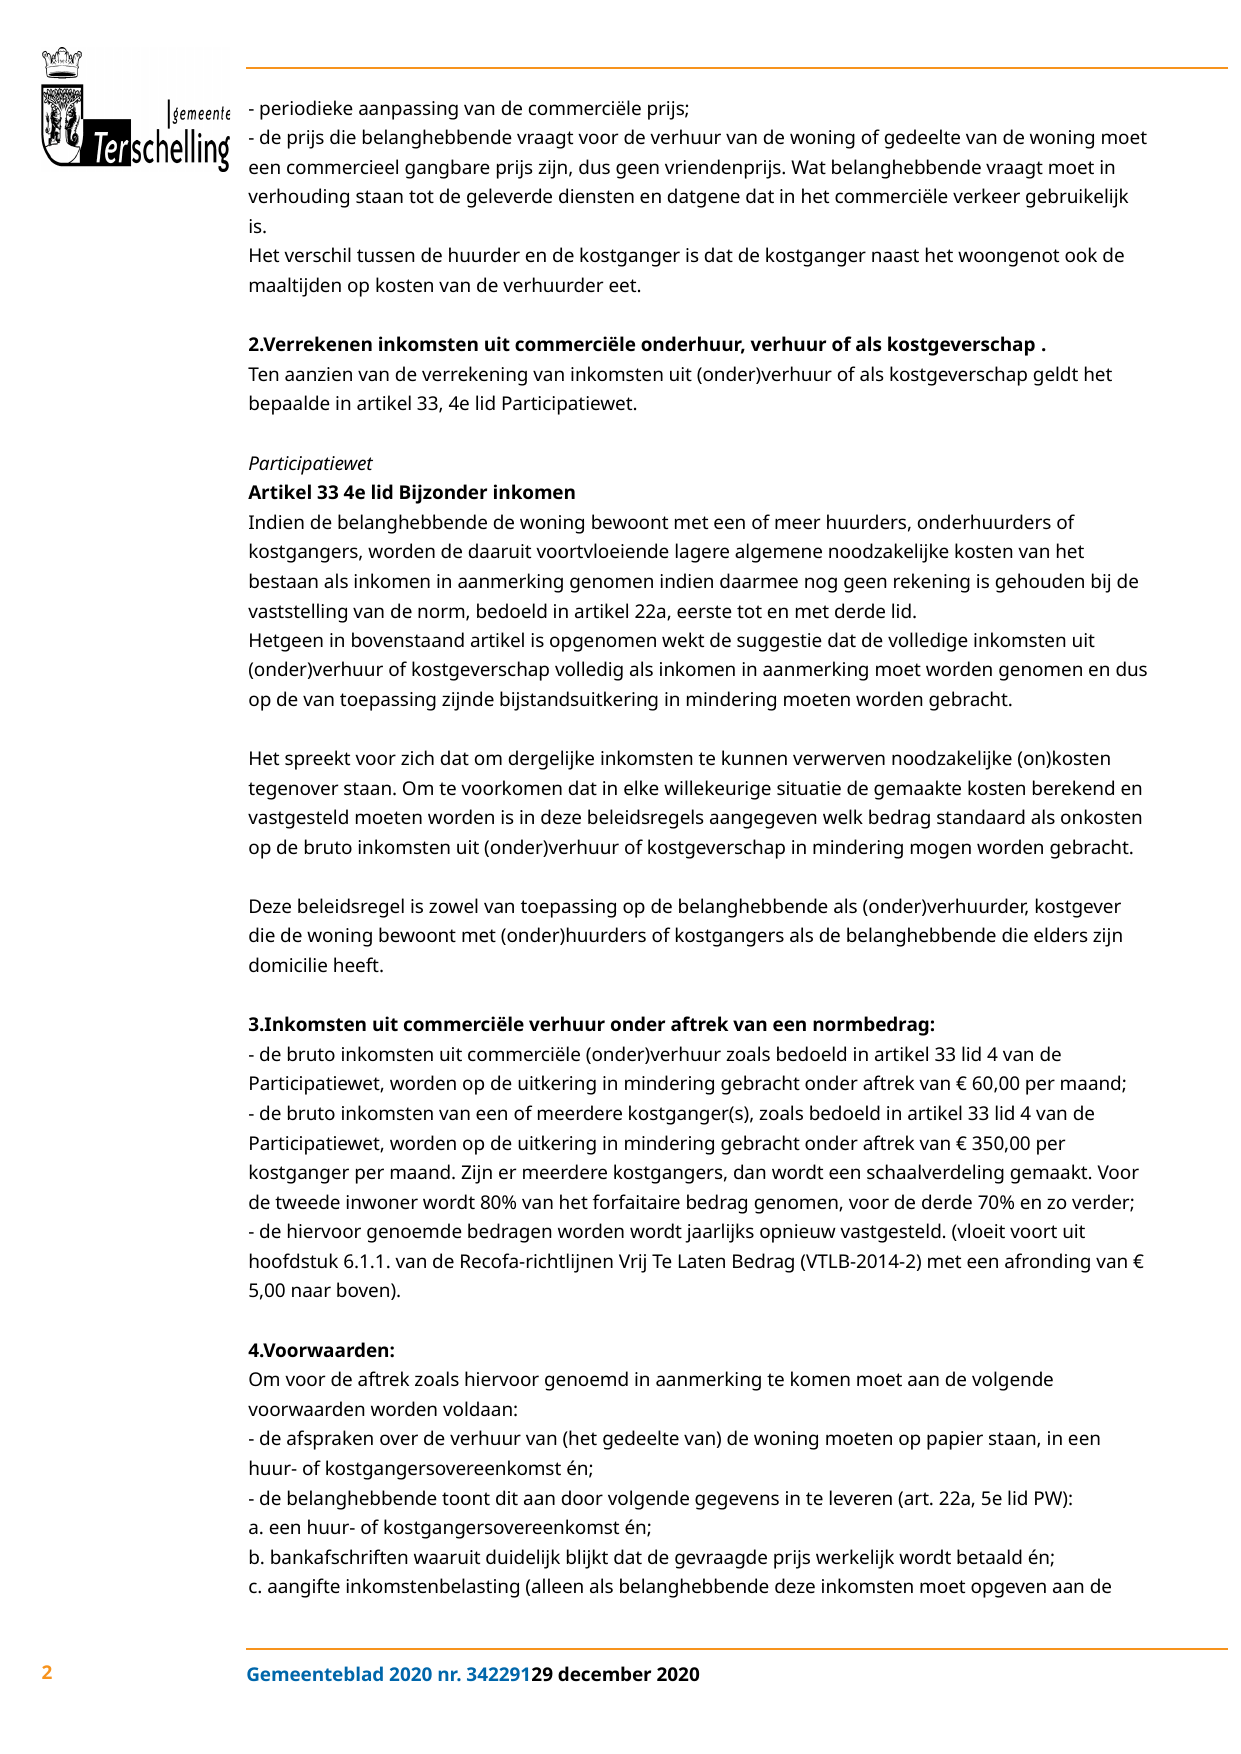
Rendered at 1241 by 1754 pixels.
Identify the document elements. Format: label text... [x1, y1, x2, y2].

text - de afspraken over de verhuur van (het gedeelte van) de woning moeten op papier staan, in een huur- of kostgangersovereenkomst én; [248, 1426, 1152, 1481]
text Participatiewet [248, 450, 1152, 476]
text - de bruto inkomsten uit commerciële (onder)verhuur zoals bedoeld in artikel 33 lid 4 van de Participatiewet, worden op de uitkering in mindering gebracht onder aftrek van € 60,00 per maand; [248, 1041, 1152, 1096]
text 4.Voorwaarden: [248, 1337, 1152, 1362]
text - periodieke aanpassing van de commerciële prijs; [248, 95, 1152, 121]
text Om voor de aftrek zoals hiervoor genoemd in aanmerking te komen moet aan de volgende voorwaarden worden voldaan: [248, 1366, 1152, 1422]
text Ten aanzien van de verrekening van inkomsten uit (onder)verhuur of als kostgeverschap geldt het bepaalde in artikel 33, 4e lid Participatiewet. [248, 361, 1152, 416]
table_header Artikel 33 4e lid Bijzonder inkomen Indien de belanghebbende de woning bewoont met een of meer huurders, onderhuurders of kostgangers, worden de daaruit voortvloeiende lagere algemene noodzakelijke kosten van het bestaan als inkomen in aanmerking genomen indien daarmee nog geen rekening is gehouden bij de vaststelling van de norm, bedoeld in artikel 22a, eerste tot en met derde lid. [248, 480, 1152, 623]
text - de belanghebbende toont dit aan door volgende gegevens in te leveren (art. 22a, 5e lid PW): [248, 1485, 1152, 1510]
text - de prijs die belanghebbende vraagt voor de verhuur van de woning of gedeelte van de woning moet een commercieel gangbare prijs zijn, dus geen vriendenprijs. Wat belanghebbende vraagt moet in verhouding staan tot de geleverde diensten en datgene dat in het commerciële verkeer gebruikelijk is. [248, 124, 1152, 239]
text Deze beleidsregel is zowel van toepassing op de belanghebbende als (onder)verhuurder, kostgever die de woning bewoont met (onder)huurders of kostgangers als de belanghebbende die elders zijn domicilie heeft. [248, 893, 1152, 978]
text - de hiervoor genoemde bedragen worden wordt jaarlijks opnieuw vastgesteld. (vloeit voort uit hoofdstuk 6.1.1. van de Recofa-richtlijnen Vrij Te Laten Bedrag (VTLB-2014-2) met een afronding van € 5,00 naar boven). [248, 1218, 1152, 1303]
text 2.Verrekenen inkomsten uit commerciële onderhuur, verhuur of als kostgeverschap . [248, 331, 1152, 357]
text - de bruto inkomsten van een of meerdere kostganger(s), zoals bedoeld in artikel 33 lid 4 van de Participatiewet, worden op de uitkering in mindering gebracht onder aftrek van € 350,00 per kostganger per maand. Zijn er meerdere kostgangers, dan wordt een schaalverdeling gemaakt. Voor de tweede inwoner wordt 80% van het forfaitaire bedrag genomen, voor de derde 70% en zo verder; [248, 1100, 1152, 1214]
picture [41, 47, 231, 172]
text b. bankafschriften waaruit duidelijk blijkt dat de gevraagde prijs werkelijk wordt betaald én; [248, 1544, 1152, 1569]
text Hetgeen in bovenstaand artikel is opgenomen wekt de suggestie dat de volledige inkomsten uit (onder)verhuur of kostgeverschap volledig als inkomen in aanmerking moet worden genomen en dus op de van toepassing zijnde bijstandsuitkering in mindering moeten worden gebracht. [248, 627, 1152, 712]
text Het verschil tussen de huurder en de kostganger is dat de kostganger naast het woongenot ook de maaltijden op kosten van de verhuurder eet. [248, 243, 1152, 298]
text 3.Inkomsten uit commerciële verhuur onder aftrek van een normbedrag: [248, 1011, 1152, 1037]
text a. een huur- of kostgangersovereenkomst én; [248, 1514, 1152, 1540]
text c. aangifte inkomstenbelasting (alleen als belanghebbende deze inkomsten moet opgeven aan de [248, 1573, 1152, 1599]
text Het spreekt voor zich dat om dergelijke inkomsten te kunnen verwerven noodzakelijke (on)kosten tegenover staan. Om te voorkomen dat in elke willekeurige situatie de gemaakte kosten berekend en vastgesteld moeten worden is in deze beleidsregels aangegeven welk bedrag standaard als onkosten op de bruto inkomsten uit (onder)verhuur of kostgeverschap in mindering mogen worden gebracht. [248, 745, 1152, 859]
